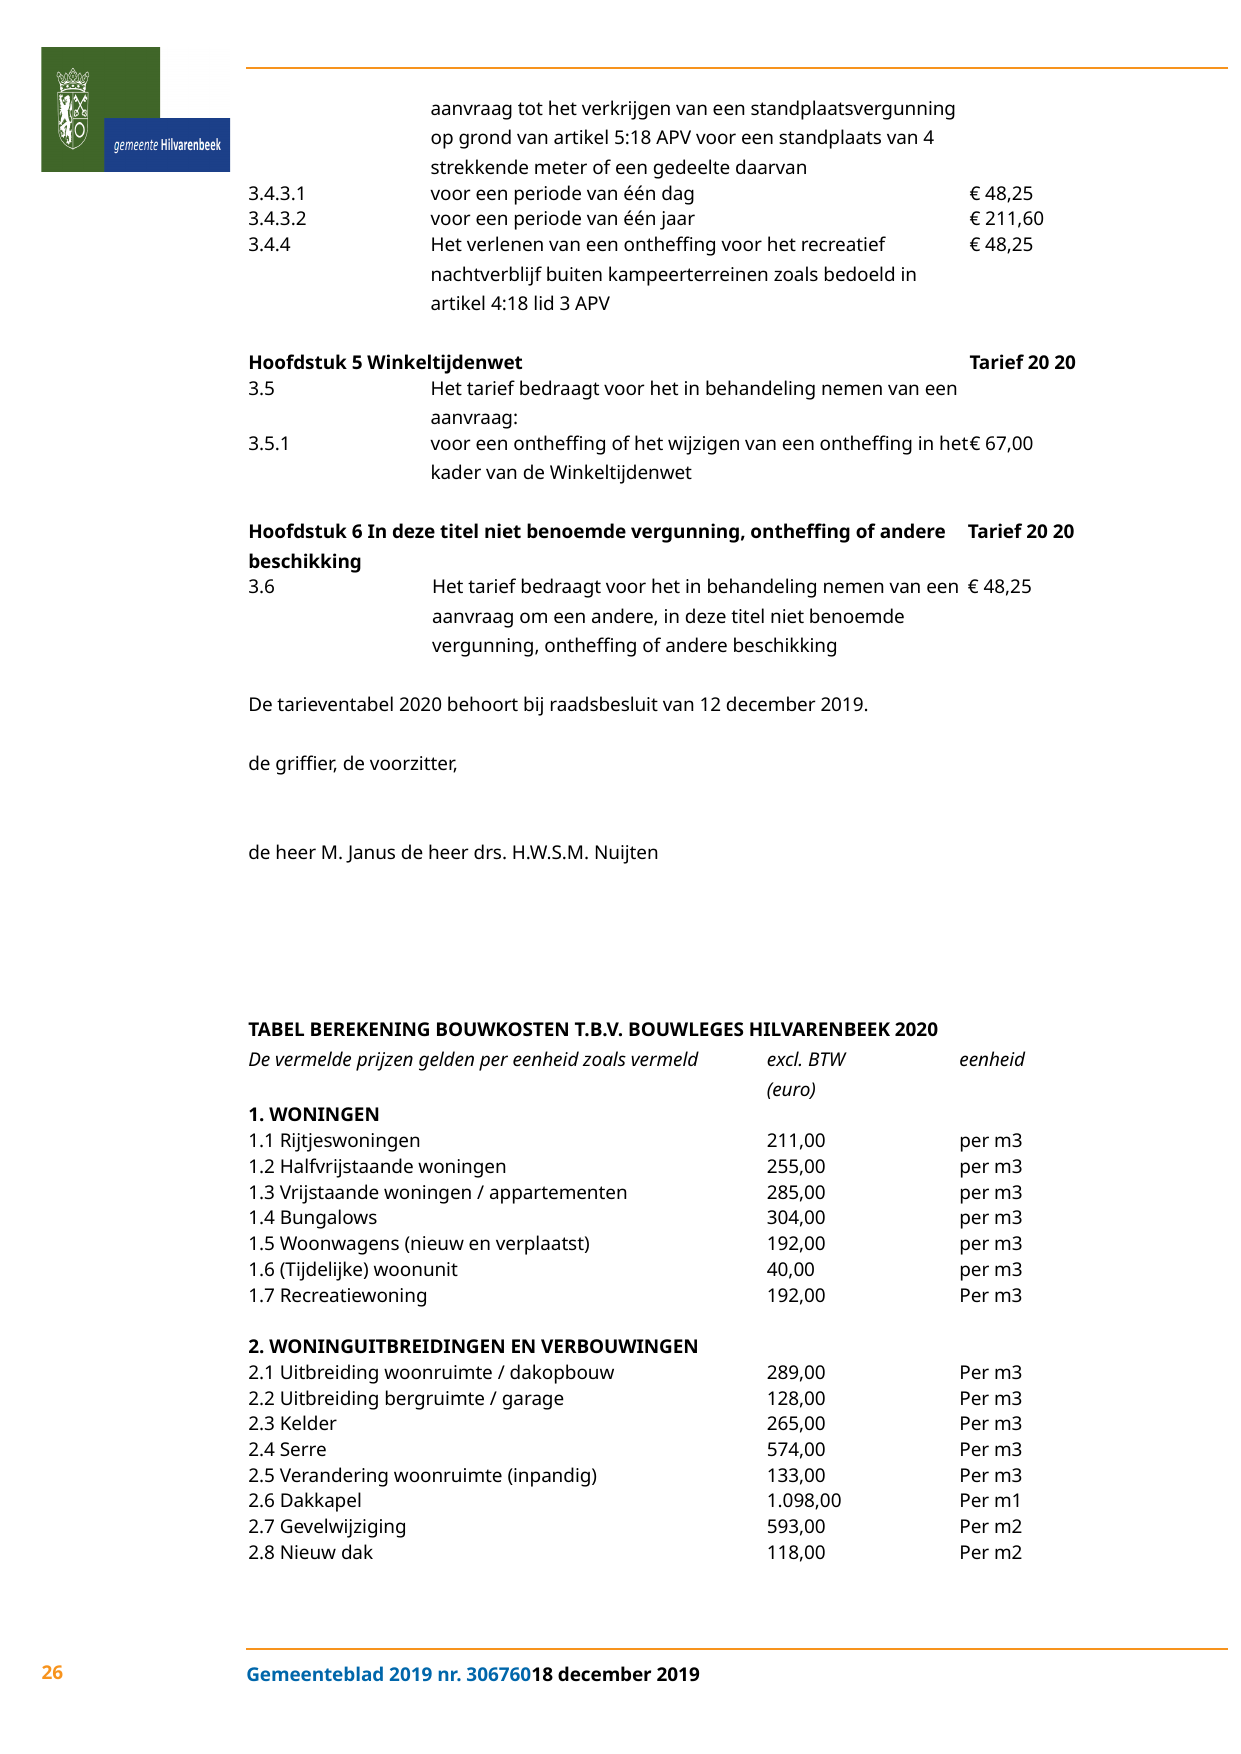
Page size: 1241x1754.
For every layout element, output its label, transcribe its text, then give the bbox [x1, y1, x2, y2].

table_cell 289,00 [767, 1359, 959, 1385]
table_cell [959, 1102, 1152, 1127]
table_cell 1.3 Vrijstaande woningen / appartementen [248, 1179, 767, 1204]
table_cell 128,00 [767, 1385, 959, 1410]
table_cell € 48,25 [968, 574, 1152, 658]
table_cell € 48,25 [969, 231, 1152, 316]
table_cell voor een ontheffing of het wijzigen van een ontheffing in het kader van de Winkeltijdenwet [430, 430, 969, 485]
table_cell [959, 1308, 1152, 1333]
table_cell 211,00 [767, 1128, 959, 1153]
table_cell 3.4.4 [248, 231, 430, 316]
table_cell [767, 1333, 959, 1359]
table_cell Per m3 [959, 1359, 1152, 1385]
table_cell 2.6 Dakkapel [248, 1488, 767, 1513]
table_cell [248, 1565, 767, 1591]
picture [41, 47, 231, 172]
table_cell per m3 [959, 1153, 1152, 1179]
table_cell Per m1 [959, 1488, 1152, 1513]
table_cell 192,00 [767, 1230, 959, 1256]
table_cell 304,00 [767, 1205, 959, 1230]
table_cell 1.2 Halfvrijstaande woningen [248, 1153, 767, 1179]
table_cell 255,00 [767, 1153, 959, 1179]
table_cell Per m3 [959, 1385, 1152, 1410]
table_cell 3.5 [248, 375, 430, 430]
table_cell 1.6 (Tijdelijke) woonunit [248, 1256, 767, 1282]
table_cell [767, 1565, 959, 1591]
table_cell 40,00 [767, 1256, 959, 1282]
table_header Tarief 20 20 [969, 349, 1152, 375]
table_cell [959, 1333, 1152, 1359]
table_cell 3.4.3.2 [248, 205, 430, 231]
table_header Tarief 20 20 [968, 518, 1152, 573]
table_cell 2.2 Uitbreiding bergruimte / garage [248, 1385, 767, 1410]
table_cell 1.7 Recreatiewoning [248, 1282, 767, 1307]
table_cell per m3 [959, 1256, 1152, 1282]
table_cell Het verlenen van een ontheffing voor het recreatief nachtverblijf buiten kampeerterreinen zoals bedoeld in artikel 4:18 lid 3 APV [430, 231, 969, 316]
table_cell 2. WONINGUITBREIDINGEN EN VERBOUWINGEN [248, 1333, 767, 1359]
table_cell 1.098,00 [767, 1488, 959, 1513]
table_cell 192,00 [767, 1282, 959, 1307]
table_cell [959, 1565, 1152, 1591]
table_cell voor een periode van één dag [430, 180, 969, 205]
table_cell [969, 95, 1152, 180]
table_cell Per m3 [959, 1410, 1152, 1436]
table_cell 2.7 Gevelwijziging [248, 1513, 767, 1539]
table_cell 2.4 Serre [248, 1436, 767, 1462]
table_cell 133,00 [767, 1462, 959, 1488]
table_cell 1.1 Rijtjeswoningen [248, 1128, 767, 1153]
text de griffier, de voorzitter, [248, 750, 1152, 776]
table_cell aanvraag tot het verkrijgen van een standplaatsvergunning op grond van artikel 5:18 APV voor een standplaats van 4 strekkende meter of een gedeelte daarvan [430, 95, 969, 180]
table_cell Het tarief bedraagt voor het in behandeling nemen van een aanvraag: [430, 375, 969, 430]
table_cell 3.6 [248, 574, 432, 658]
table_header Hoofdstuk 6 In deze titel niet benoemde vergunning, ontheffing of andere beschikking [248, 518, 968, 573]
table_header eenheid [959, 1046, 1152, 1102]
table_cell [248, 1308, 767, 1333]
table_cell per m3 [959, 1179, 1152, 1204]
table_cell € 48,25 [969, 180, 1152, 205]
table_cell 1.5 Woonwagens (nieuw en verplaatst) [248, 1230, 767, 1256]
text TABEL BEREKENING BOUWKOSTEN T.B.V. BOUWLEGES HILVARENBEEK 2020 [248, 1017, 1152, 1042]
table_cell Per m2 [959, 1513, 1152, 1539]
table_cell Per m2 [959, 1539, 1152, 1565]
table_cell 2.8 Nieuw dak [248, 1539, 767, 1565]
table_cell [969, 375, 1152, 430]
table_cell [767, 1308, 959, 1333]
table_header Hoofdstuk 5 Winkeltijdenwet [248, 349, 969, 375]
table_header excl. BTW (euro) [767, 1046, 959, 1102]
table_cell 265,00 [767, 1410, 959, 1436]
table_cell per m3 [959, 1230, 1152, 1256]
table_cell [248, 95, 430, 180]
table_cell 3.4.3.1 [248, 180, 430, 205]
table_header De vermelde prijzen gelden per eenheid zoals vermeld [248, 1046, 767, 1102]
table_cell per m3 [959, 1205, 1152, 1230]
table_cell 2.1 Uitbreiding woonruimte / dakopbouw [248, 1359, 767, 1385]
table_cell € 211,60 [969, 205, 1152, 231]
table_cell 285,00 [767, 1179, 959, 1204]
table_cell 1.4 Bungalows [248, 1205, 767, 1230]
table_cell Het tarief bedraagt voor het in behandeling nemen van een aanvraag om een andere, in deze titel niet benoemde vergunning, ontheffing of andere beschikking [432, 574, 968, 658]
table_cell 118,00 [767, 1539, 959, 1565]
table_cell Per m3 [959, 1282, 1152, 1307]
table_cell 1. WONINGEN [248, 1102, 767, 1127]
table_cell 2.5 Verandering woonruimte (inpandig) [248, 1462, 767, 1488]
table_cell per m3 [959, 1128, 1152, 1153]
table_cell Per m3 [959, 1436, 1152, 1462]
table_cell 2.3 Kelder [248, 1410, 767, 1436]
table_cell 593,00 [767, 1513, 959, 1539]
table_cell 574,00 [767, 1436, 959, 1462]
text De tarieventabel 2020 behoort bij raadsbesluit van 12 december 2019. [248, 691, 1152, 717]
table_cell voor een periode van één jaar [430, 205, 969, 231]
text de heer M. Janus de heer drs. H.W.S.M. Nuijten [248, 839, 1152, 865]
table_cell € 67,00 [969, 430, 1152, 485]
table_cell Per m3 [959, 1462, 1152, 1488]
table_cell [767, 1102, 959, 1127]
table_cell 3.5.1 [248, 430, 430, 485]
